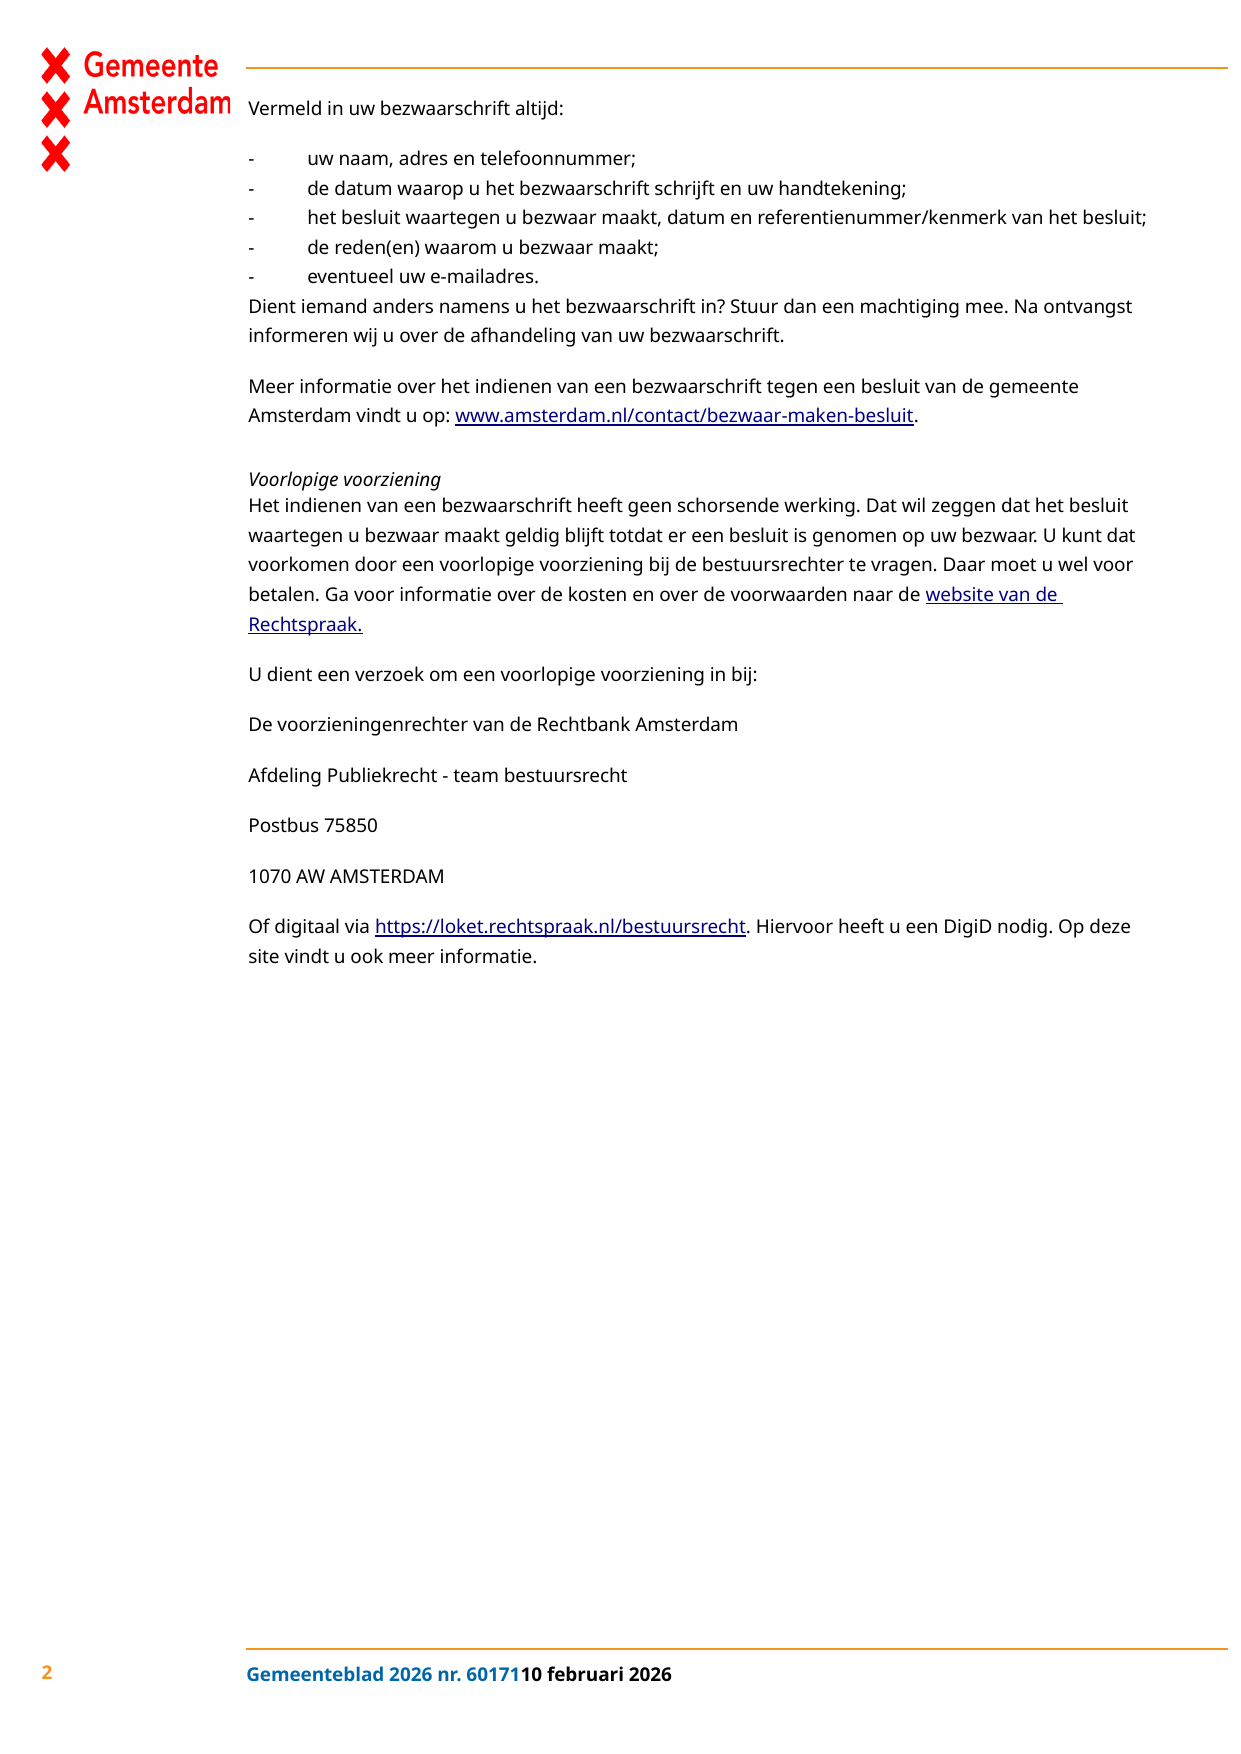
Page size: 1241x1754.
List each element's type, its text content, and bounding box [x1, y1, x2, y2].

list het besluit waartegen u bezwaar maakt, datum en referentienummer/kenmerk van het besluit; [248, 204, 1152, 230]
list de reden(en) waarom u bezwaar maakt; [248, 234, 1152, 260]
text Voorlopige voorziening [248, 467, 1152, 492]
text Of digitaal via https://loket.rechtspraak.nl/bestuursrecht. Hiervoor heeft u een DigiD nodig. Op deze site vindt u ook meer informatie. [248, 913, 1152, 968]
text Meer informatie over het indienen van een bezwaarschrift tegen een besluit van de gemeente Amsterdam vindt u op: www.amsterdam.nl/contact/bezwaar-maken-besluit. [248, 373, 1152, 428]
text Afdeling Publiekrecht - team bestuursrecht [248, 762, 1152, 788]
text Dient iemand anders namens u het bezwaarschrift in? Stuur dan een machtiging mee. Na ontvangst informeren wij u over de afhandeling van uw bezwaarschrift. [248, 293, 1152, 348]
text Vermeld in uw bezwaarschrift altijd: [248, 95, 1152, 121]
text 1070 AW AMSTERDAM [248, 863, 1152, 888]
picture [41, 47, 231, 172]
list eventueel uw e-mailadres. [248, 263, 1152, 289]
list de datum waarop u het bezwaarschrift schrijft en uw handtekening; [248, 175, 1152, 201]
text De voorzieningenrechter van de Rechtbank Amsterdam [248, 712, 1152, 737]
text Postbus 75850 [248, 812, 1152, 838]
text U dient een verzoek om een voorlopige voorziening in bij: [248, 661, 1152, 687]
text Het indienen van een bezwaarschrift heeft geen schorsende werking. Dat wil zeggen dat het besluit waartegen u bezwaar maakt geldig blijft totdat er een besluit is genomen op uw bezwaar. U kunt dat voorkomen door een voorlopige voorziening bij de bestuursrechter te vragen. Daar moet u wel voor betalen. Ga voor informatie over de kosten en over de voorwaarden naar de website van de Rechtspraak. [248, 492, 1152, 636]
list uw naam, adres en telefoonnummer; [248, 145, 1152, 171]
